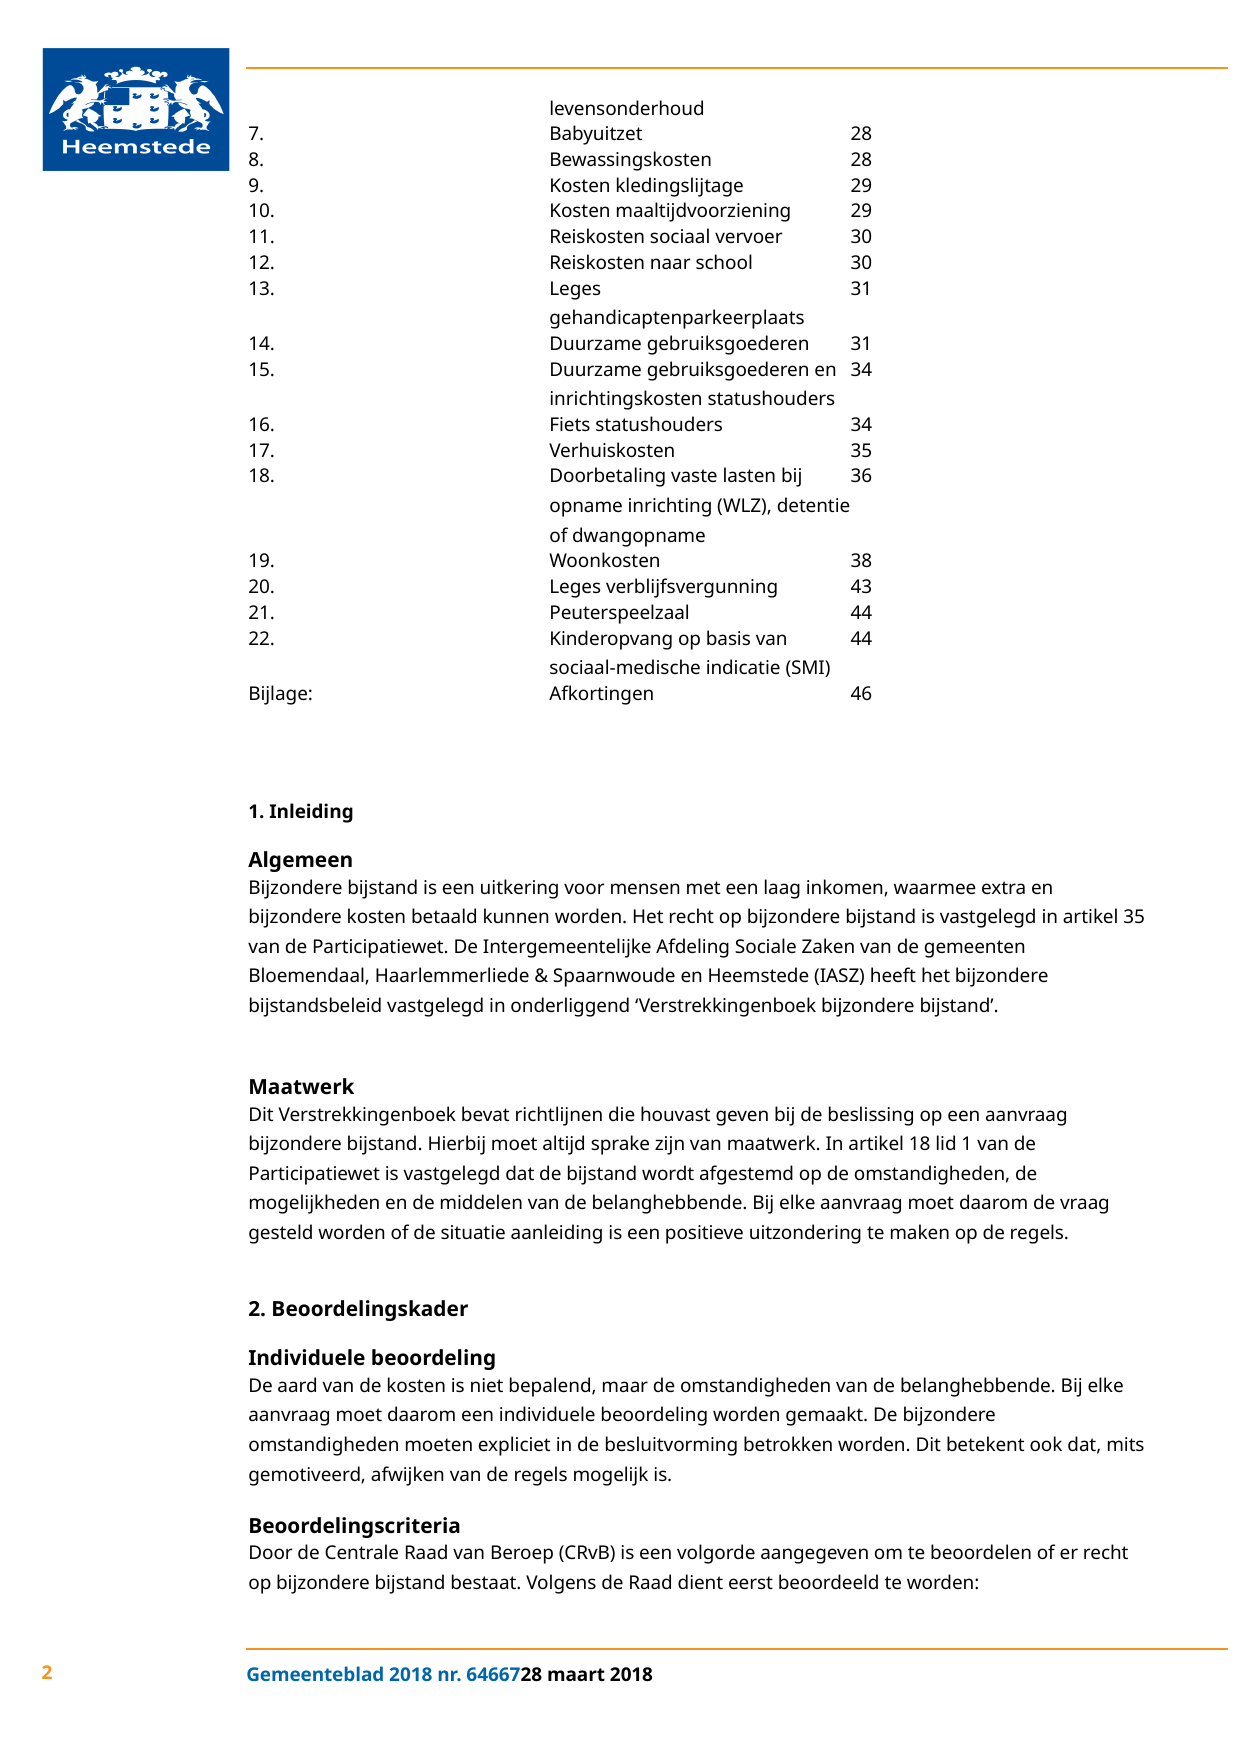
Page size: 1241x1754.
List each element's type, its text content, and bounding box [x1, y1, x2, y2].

table_cell Peuterspeelzaal [549, 599, 850, 625]
table_cell Reiskosten naar school [549, 249, 850, 275]
table_cell 13. [248, 275, 549, 330]
table_cell 31 [850, 275, 1152, 330]
table_cell 16. [248, 411, 549, 437]
table_cell 8. [248, 146, 549, 172]
table_cell Kosten maaltijdvoorziening [549, 198, 850, 223]
table_cell Kosten kledingslijtage [549, 172, 850, 198]
table_cell 15. [248, 356, 549, 411]
table_cell 19. [248, 548, 549, 573]
text Beoordelingscriteria [248, 1511, 1152, 1539]
table_cell 17. [248, 437, 549, 463]
text 2. Beoordelingskader [248, 1294, 1152, 1323]
table_cell 36 [850, 463, 1152, 548]
table_cell 44 [850, 625, 1152, 680]
table_cell 10. [248, 198, 549, 223]
table_cell 34 [850, 411, 1152, 437]
table_cell 14. [248, 330, 549, 356]
table_cell Duurzame gebruiksgoederen [549, 330, 850, 356]
table_cell Bijlage: [248, 680, 549, 706]
table_cell 29 [850, 172, 1152, 198]
text Algemeen [248, 846, 1152, 874]
text Door de Centrale Raad van Beroep (CRvB) is een volgorde aangegeven om te beoordelen of er recht op bijzondere bijstand bestaat. Volgens de Raad dient eerst beoordeeld te worden: [248, 1539, 1152, 1595]
table_cell Leges gehandicaptenparkeerplaats [549, 275, 850, 330]
text Individuele beoordeling [248, 1343, 1152, 1372]
table_cell 28 [850, 121, 1152, 146]
text De aard van de kosten is niet bepalend, maar de omstandigheden van de belanghebbende. Bij elke aanvraag moet daarom een individuele beoordeling worden gemaakt. De bijzondere omstandigheden moeten expliciet in de besluitvorming betrokken worden. Dit betekent ook dat, mits gemotiveerd, afwijken van de regels mogelijk is. [248, 1372, 1152, 1486]
text Dit Verstrekkingenboek bevat richtlijnen die houvast geven bij de beslissing op een aanvraag bijzondere bijstand. Hierbij moet altijd sprake zijn van maatwerk. In artikel 18 lid 1 van de Participatiewet is vastgelegd dat de bijstand wordt afgestemd op de omstandigheden, de mogelijkheden en de middelen van de belanghebbende. Bij elke aanvraag moet daarom de vraag gesteld worden of de situatie aanleiding is een positieve uitzondering te maken op de regels. [248, 1101, 1152, 1245]
table_cell Duurzame gebruiksgoederen en inrichtingskosten statushouders [549, 356, 850, 411]
table_cell 35 [850, 437, 1152, 463]
picture [41, 47, 231, 172]
table_cell 7. [248, 121, 549, 146]
table_cell 30 [850, 249, 1152, 275]
table_cell 11. [248, 224, 549, 249]
table_cell Leges verblijfsvergunning [549, 573, 850, 599]
table_cell 20. [248, 573, 549, 599]
table_cell Woonkosten [549, 548, 850, 573]
table_cell 12. [248, 249, 549, 275]
table_cell 22. [248, 625, 549, 680]
table_cell 43 [850, 573, 1152, 599]
table_cell 9. [248, 172, 549, 198]
table_cell 38 [850, 548, 1152, 573]
text Bijzondere bijstand is een uitkering voor mensen met een laag inkomen, waarmee extra en bijzondere kosten betaald kunnen worden. Het recht op bijzondere bijstand is vastgelegd in artikel 35 van de Participatiewet. De Intergemeentelijke Afdeling Sociale Zaken van de gemeenten Bloemendaal, Haarlemmerliede & Spaarnwoude en Heemstede (IASZ) heeft het bijzondere bijstandsbeleid vastgelegd in onderliggend ‘Verstrekkingenboek bijzondere bijstand’. [248, 874, 1152, 1018]
table_cell levensonderhoud [549, 95, 850, 121]
table_cell Bewassingskosten [549, 146, 850, 172]
table_cell 34 [850, 356, 1152, 411]
table_cell 21. [248, 599, 549, 625]
text 1. Inleiding [248, 796, 1152, 825]
table_cell 29 [850, 198, 1152, 223]
table_cell [850, 95, 1152, 121]
text Maatwerk [248, 1072, 1152, 1101]
table_cell Kinderopvang op basis van sociaal-medische indicatie (SMI) [549, 625, 850, 680]
table_cell 28 [850, 146, 1152, 172]
table_cell Babyuitzet [549, 121, 850, 146]
table_cell [248, 95, 549, 121]
table_cell 31 [850, 330, 1152, 356]
table_cell Fiets statushouders [549, 411, 850, 437]
table_cell Afkortingen [549, 680, 850, 706]
table_cell 18. [248, 463, 549, 548]
table_cell Verhuiskosten [549, 437, 850, 463]
table_cell 30 [850, 224, 1152, 249]
table_cell 46 [850, 680, 1152, 706]
table_cell Reiskosten sociaal vervoer [549, 224, 850, 249]
table_cell 44 [850, 599, 1152, 625]
table_cell Doorbetaling vaste lasten bij opname inrichting (WLZ), detentie of dwangopname [549, 463, 850, 548]
